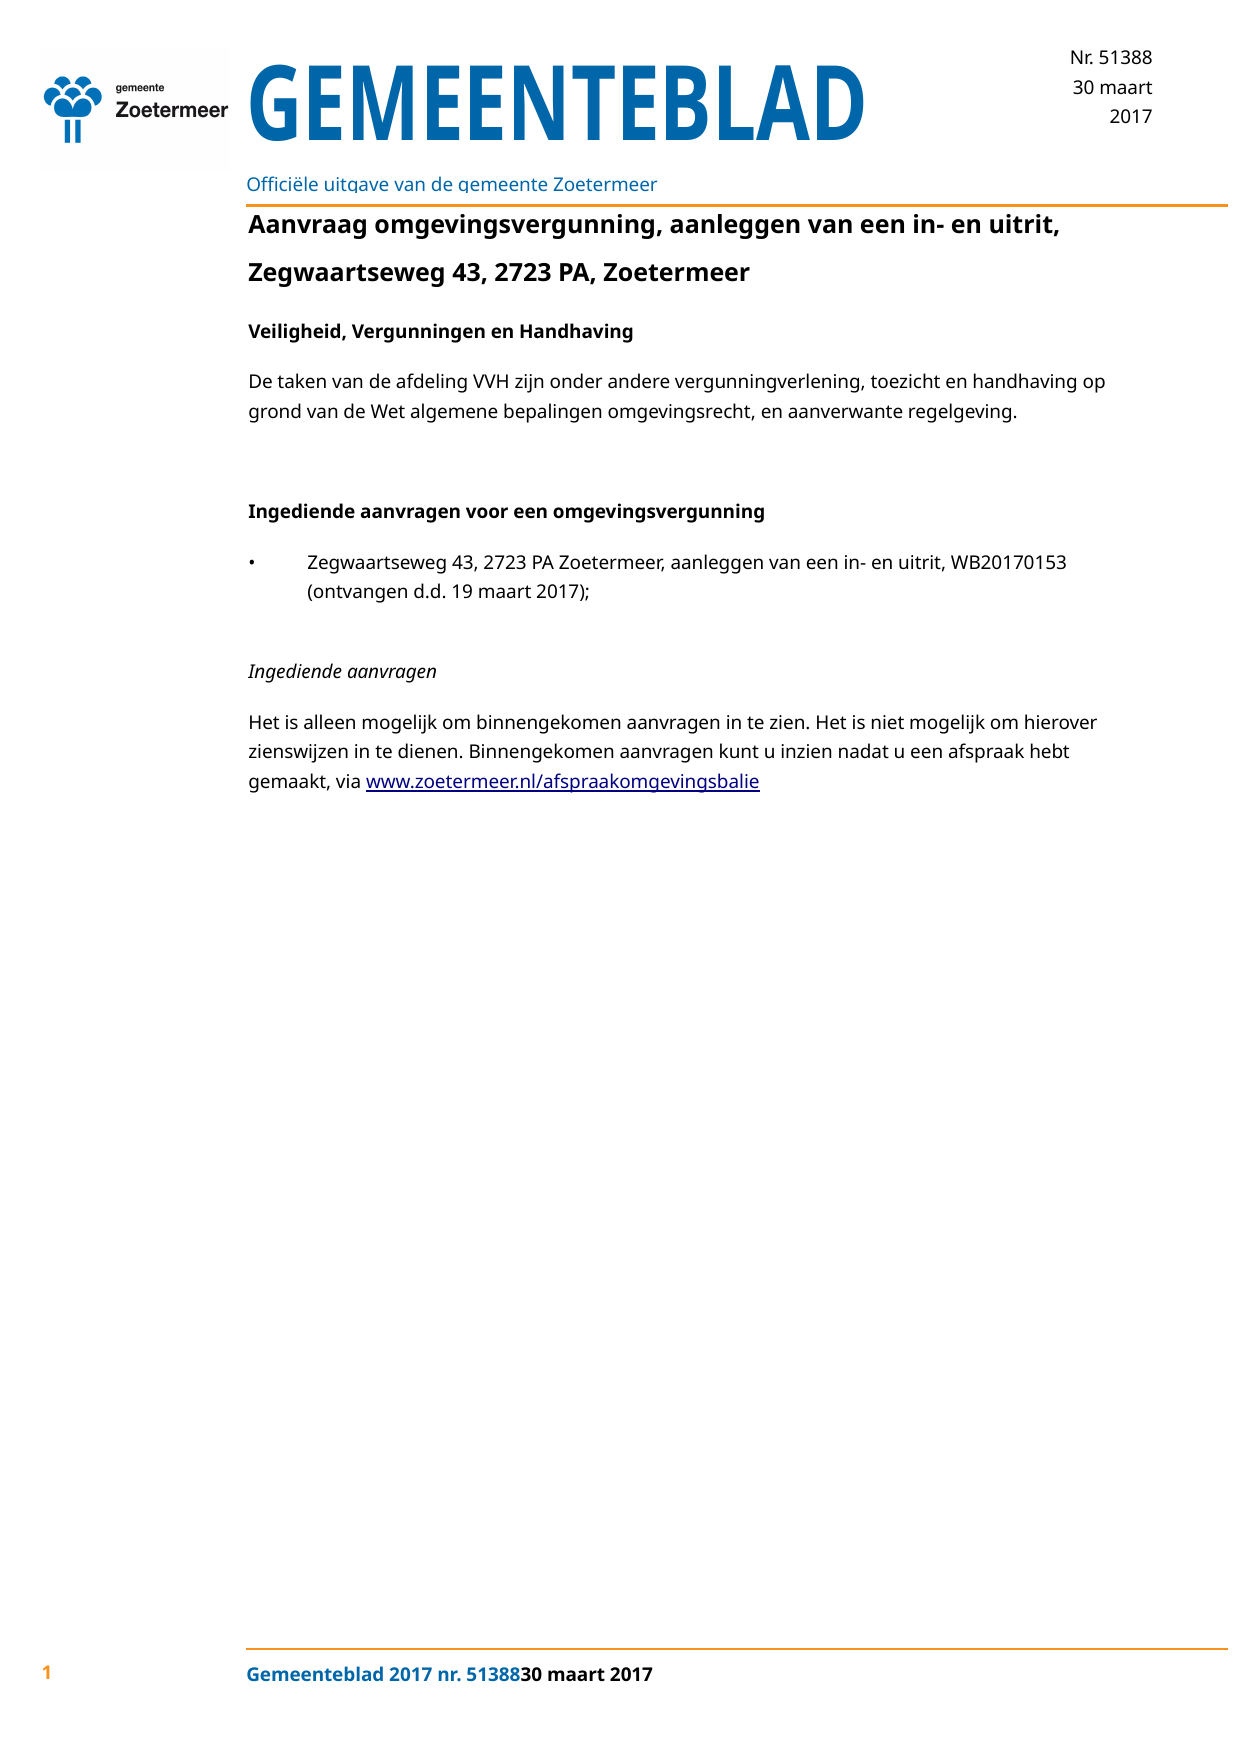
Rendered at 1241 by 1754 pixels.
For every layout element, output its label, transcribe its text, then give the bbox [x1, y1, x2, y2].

list Zegwaartseweg 43, 2723 PA Zoetermeer, aanleggen van een in- en uitrit, WB20170153 (ontvangen d.d. 19 maart 2017); [248, 549, 1152, 604]
text Het is alleen mogelijk om binnengekomen aanvragen in te zien. Het is niet mogelijk om hierover zienswijzen in te dienen. Binnengekomen aanvragen kunt u inzien nadat u een afspraak hebt gemaakt, via www.zoetermeer.nl/afspraakomgevingsbalie [248, 709, 1152, 794]
picture [41, 47, 231, 172]
text De taken van de afdeling VVH zijn onder andere vergunningverlening, toezicht en handhaving op grond van de Wet algemene bepalingen omgevingsrecht, en aanverwante regelgeving. [248, 368, 1152, 424]
text Veiligheid, Vergunningen en Handhaving [248, 318, 1152, 344]
text Ingediende aanvragen [248, 659, 1152, 684]
text Ingediende aanvragen voor een omgevingsvergunning [248, 499, 1152, 524]
text Aanvraag omgevingsvergunning, aanleggen van een in- en uitrit, Zegwaartseweg 43, 2723 PA, Zoetermeer [248, 207, 1152, 288]
